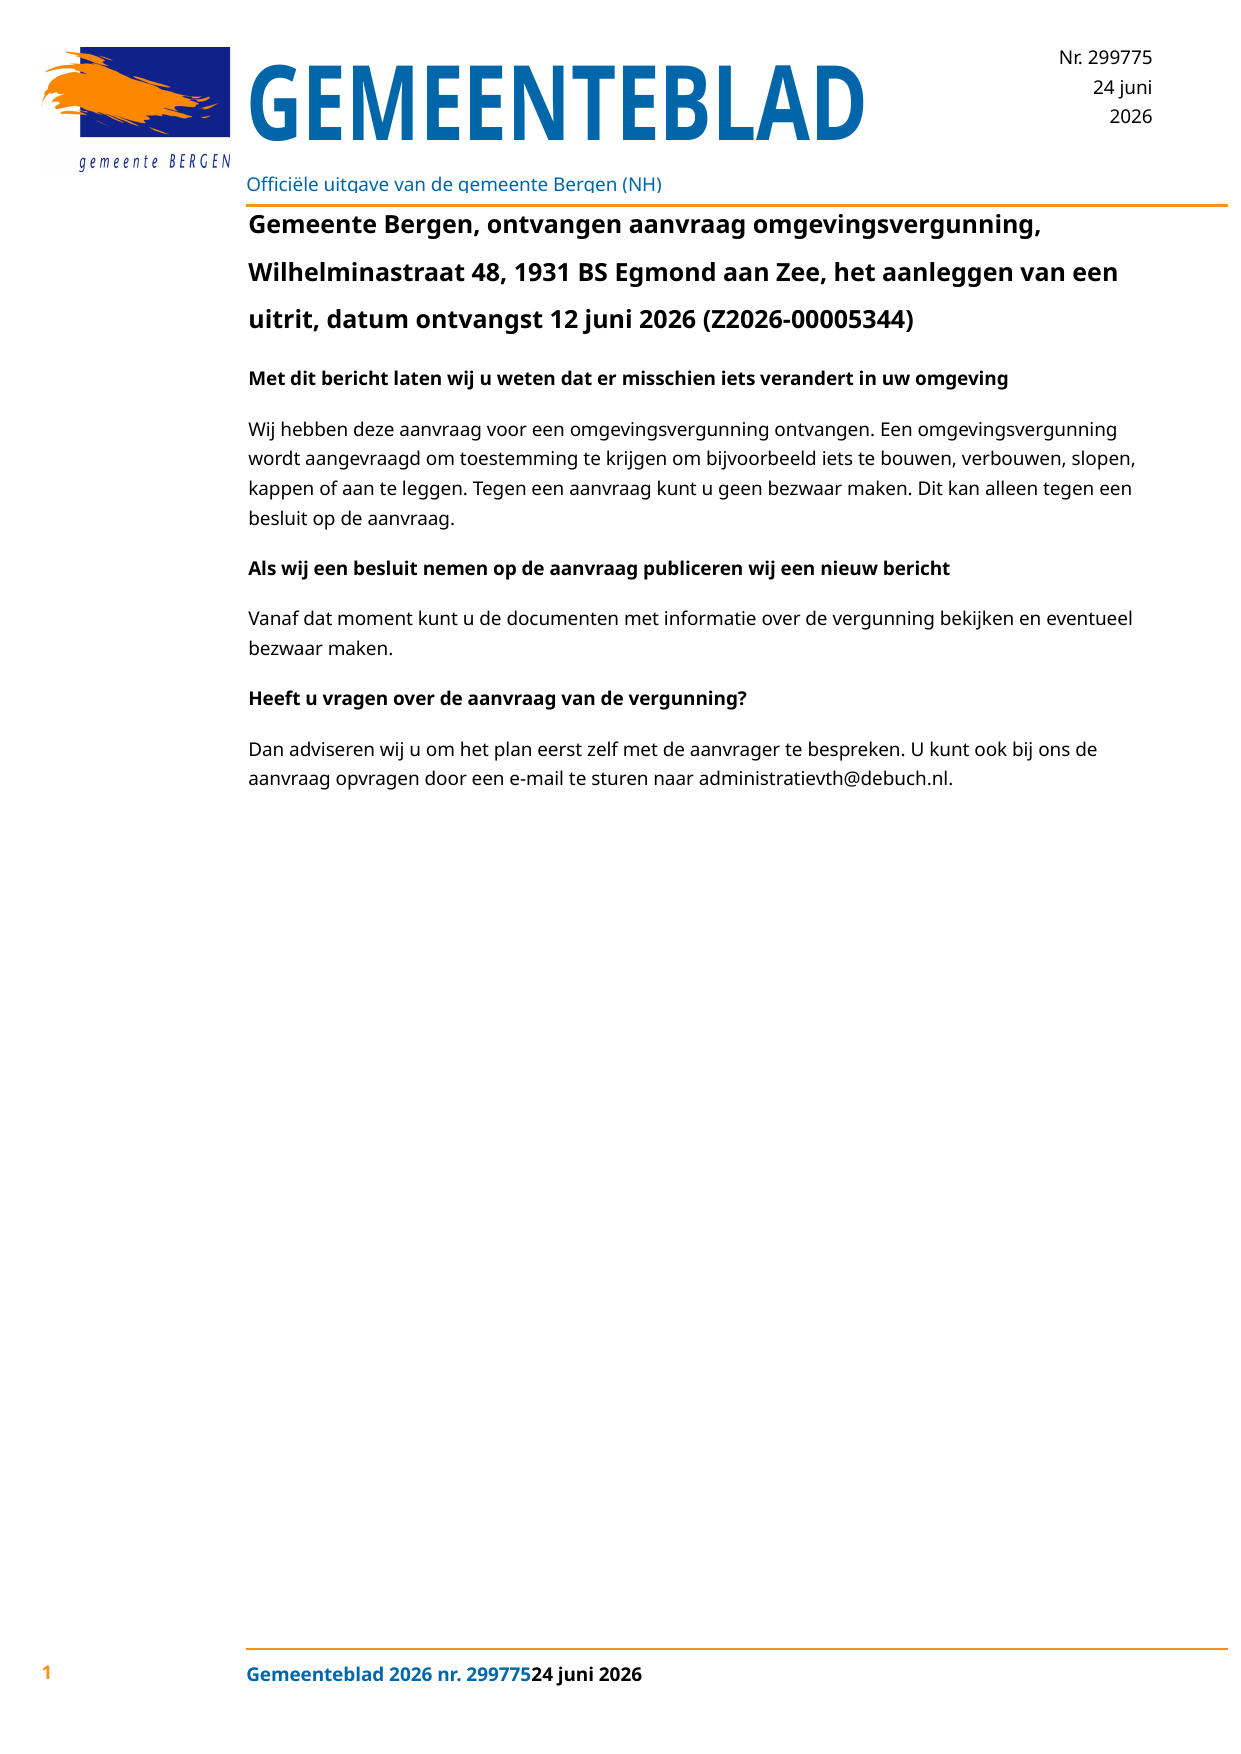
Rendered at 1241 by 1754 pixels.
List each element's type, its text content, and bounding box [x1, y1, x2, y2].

text Dan adviseren wij u om het plan eerst zelf met de aanvrager te bespreken. U kunt ook bij ons de aanvraag opvragen door een e-mail te sturen naar administratievth@debuch.nl. [248, 736, 1152, 791]
text Heeft u vragen over de aanvraag van de vergunning? [248, 686, 1152, 711]
text Als wij een besluit nemen op de aanvraag publiceren wij een nieuw bericht [248, 555, 1152, 581]
picture [41, 47, 231, 172]
text Met dit bericht laten wij u weten dat er misschien iets verandert in uw omgeving [248, 366, 1152, 391]
text Vanaf dat moment kunt u de documenten met informatie over de vergunning bekijken en eventueel bezwaar maken. [248, 606, 1152, 661]
text Wij hebben deze aanvraag voor een omgevingsvergunning ontvangen. Een omgevingsvergunning wordt aangevraagd om toestemming te krijgen om bijvoorbeeld iets te bouwen, verbouwen, slopen, kappen of aan te leggen. Tegen een aanvraag kunt u geen bezwaar maken. Dit kan alleen tegen een besluit op de aanvraag. [248, 416, 1152, 530]
text Gemeente Bergen, ontvangen aanvraag omgevingsvergunning, Wilhelminastraat 48, 1931 BS Egmond aan Zee, het aanleggen van een uitrit, datum ontvangst 12 juni 2026 (Z2026-00005344) [248, 207, 1152, 336]
